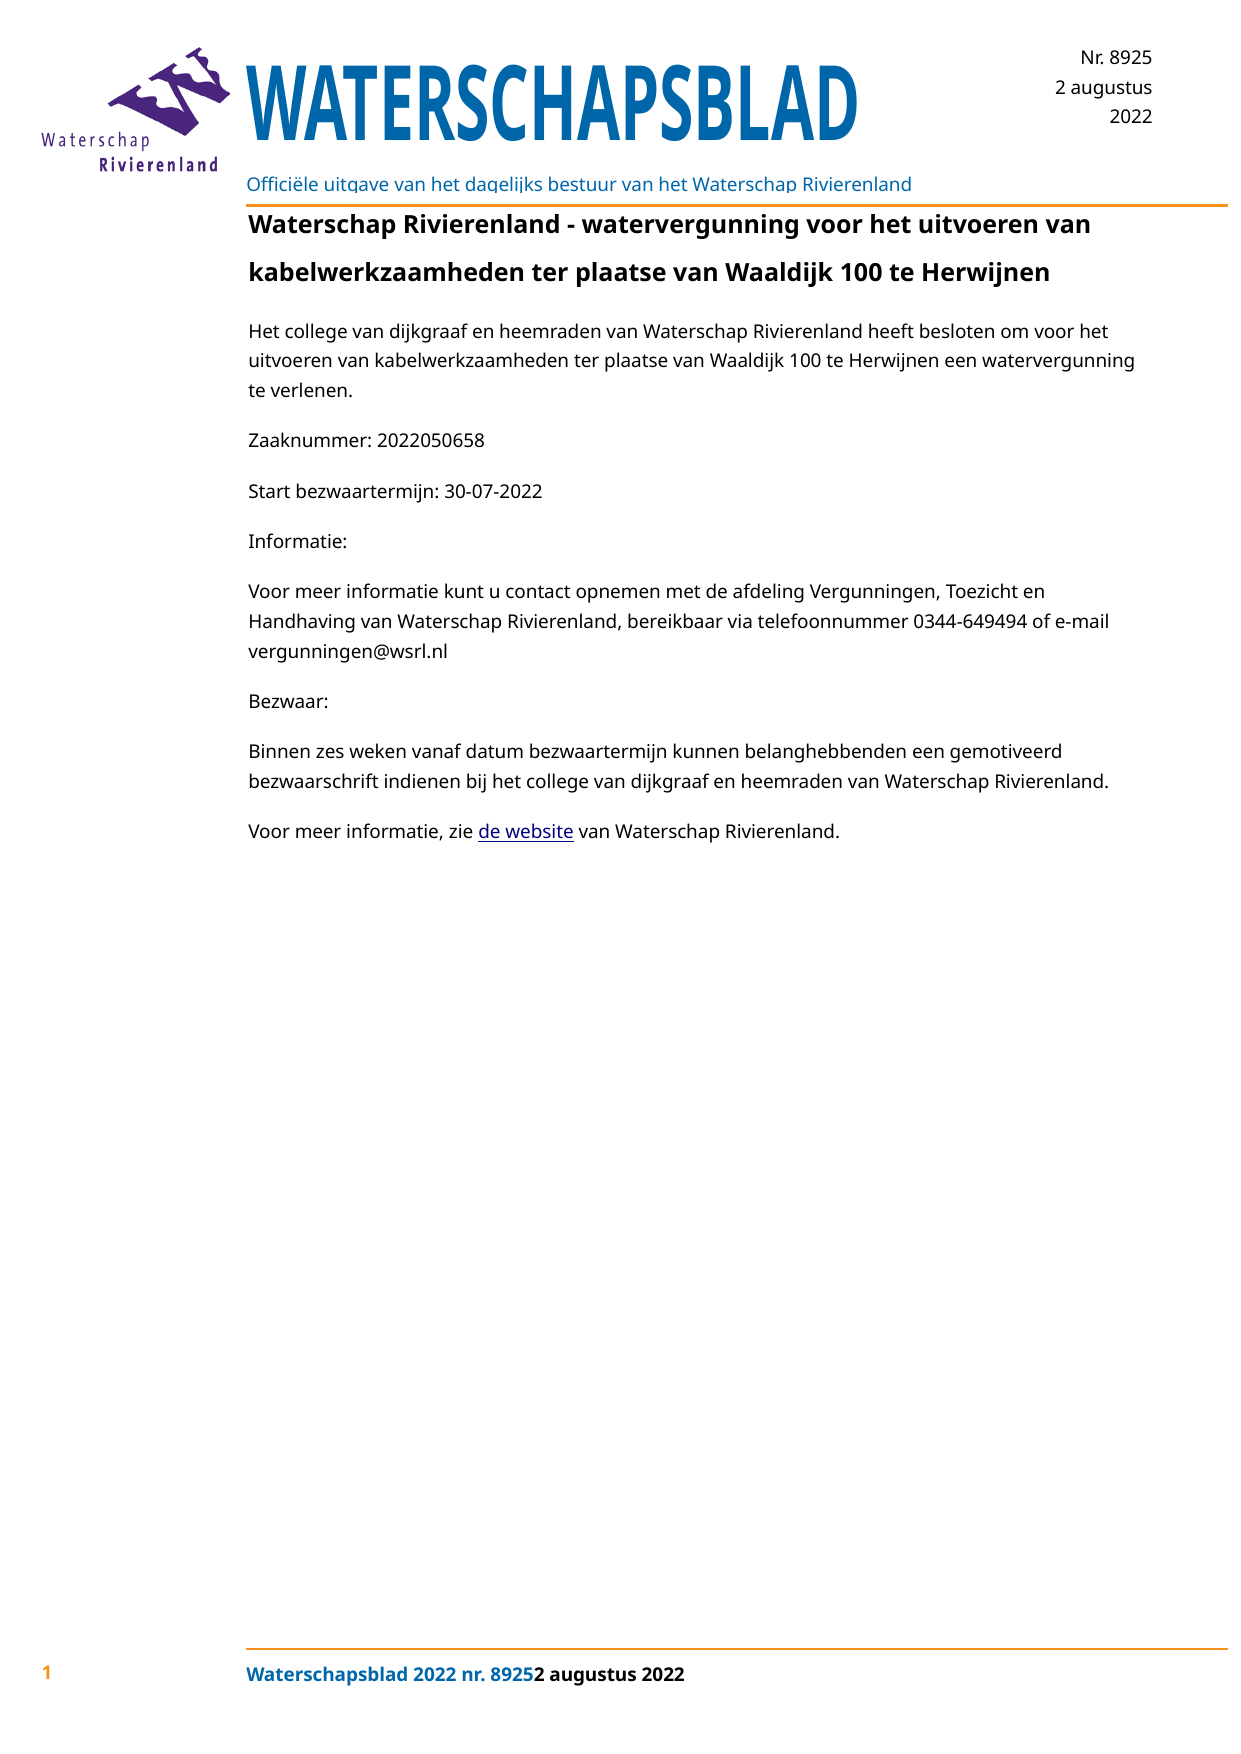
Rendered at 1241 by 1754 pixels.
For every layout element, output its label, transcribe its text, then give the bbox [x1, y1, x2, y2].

text Voor meer informatie kunt u contact opnemen met de afdeling Vergunningen, Toezicht en Handhaving van Waterschap Rivierenland, bereikbaar via telefoonnummer 0344-649494 of e-mail vergunningen@wsrl.nl [248, 579, 1152, 664]
text Zaaknummer: 2022050658 [248, 427, 1152, 453]
text Binnen zes weken vanaf datum bezwaartermijn kunnen belanghebbenden een gemotiveerd bezwaarschrift indienen bij het college van dijkgraaf en heemraden van Waterschap Rivierenland. [248, 739, 1152, 794]
picture [41, 47, 231, 172]
text Bezwaar: [248, 688, 1152, 714]
text Waterschap Rivierenland - watervergunning voor het uitvoeren van kabelwerkzaamheden ter plaatse van Waaldijk 100 te Herwijnen [248, 207, 1152, 288]
text Informatie: [248, 528, 1152, 554]
text Het college van dijkgraaf en heemraden van Waterschap Rivierenland heeft besloten om voor het uitvoeren van kabelwerkzaamheden ter plaatse van Waaldijk 100 te Herwijnen een watervergunning te verlenen. [248, 318, 1152, 403]
text Voor meer informatie, zie de website van Waterschap Rivierenland. [248, 819, 1152, 844]
text Start bezwaartermijn: 30-07-2022 [248, 478, 1152, 504]
